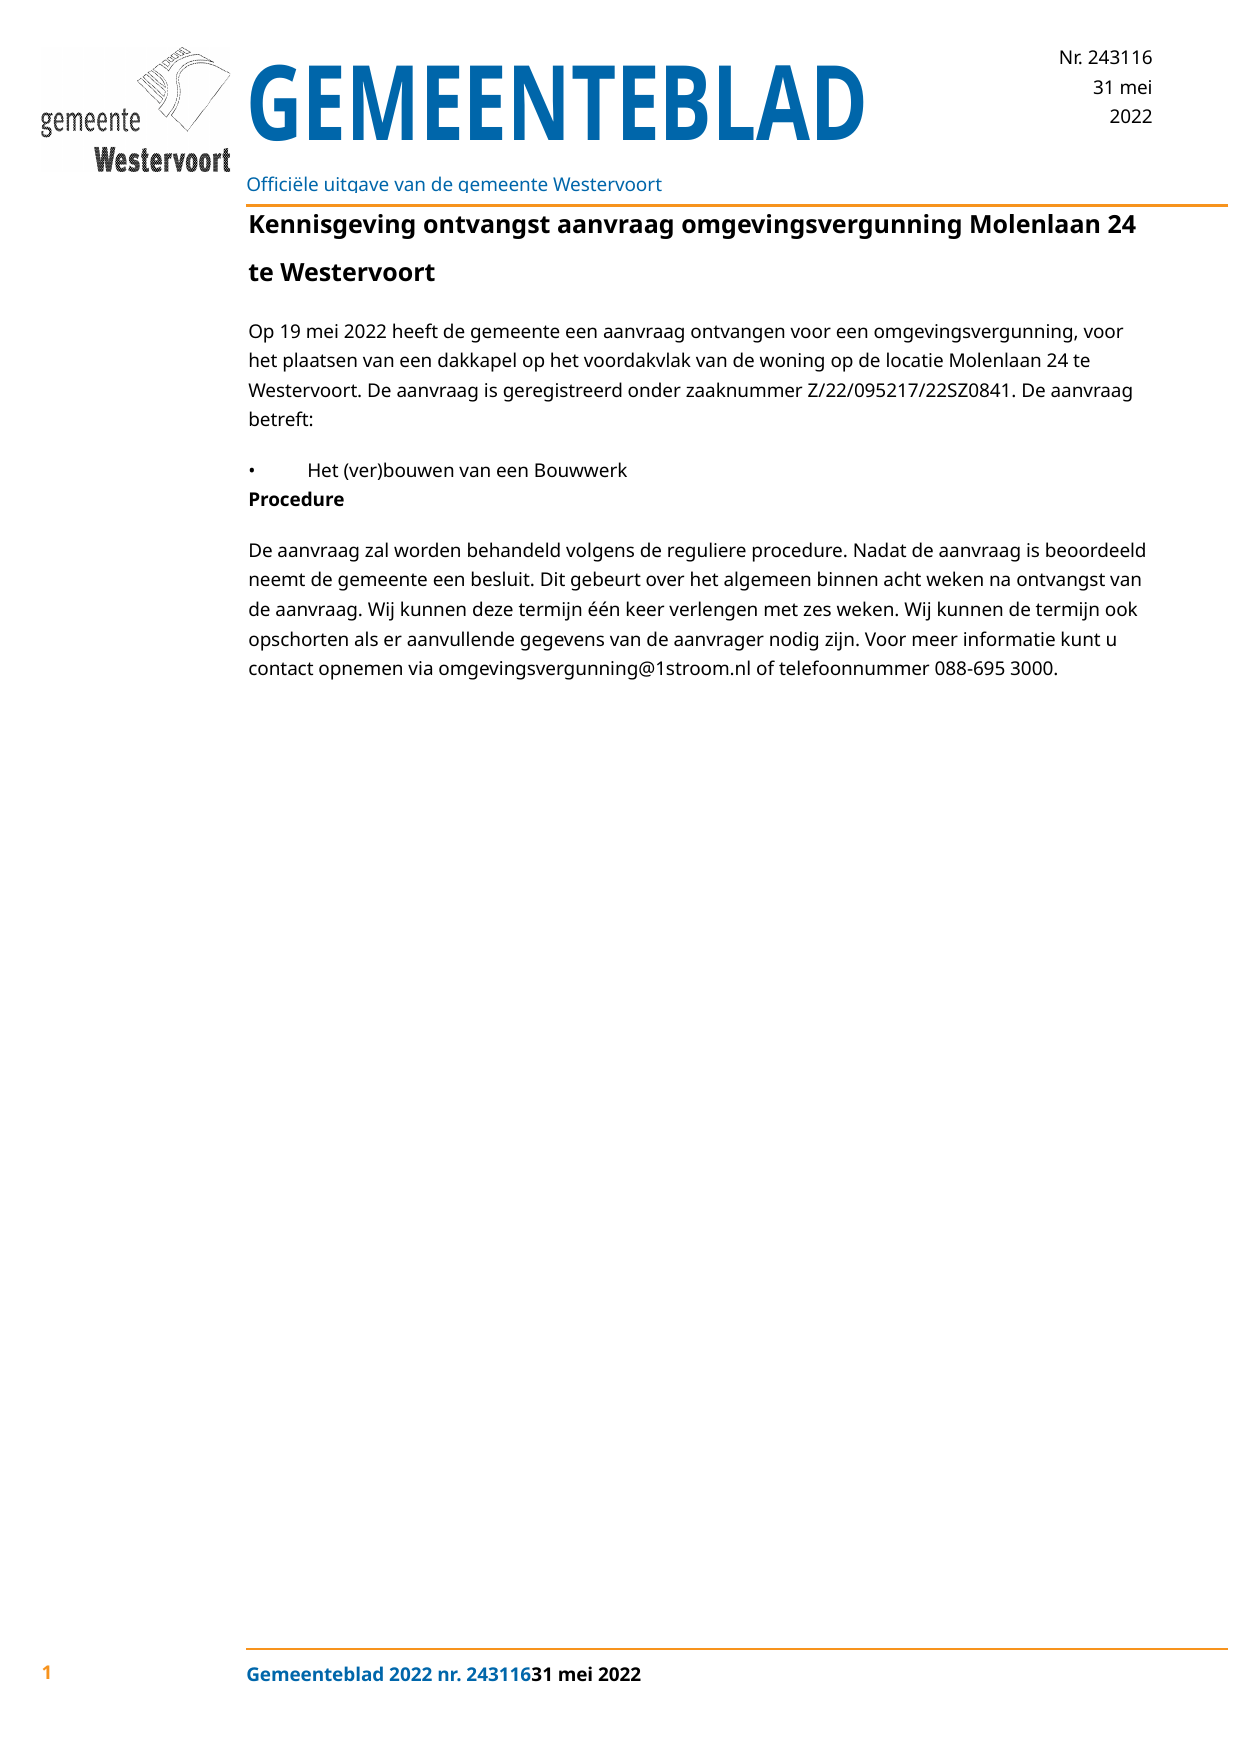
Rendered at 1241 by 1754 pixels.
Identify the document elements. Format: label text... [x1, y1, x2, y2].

list Het (ver)bouwen van een Bouwwerk [248, 457, 1152, 483]
text De aanvraag zal worden behandeld volgens de reguliere procedure. Nadat de aanvraag is beoordeeld neemt de gemeente een besluit. Dit gebeurt over het algemeen binnen acht weken na ontvangst van de aanvraag. Wij kunnen deze termijn één keer verlengen met zes weken. Wij kunnen de termijn ook opschorten als er aanvullende gegevens van de aanvrager nodig zijn. Voor meer informatie kunt u contact opnemen via omgevingsvergunning@1stroom.nl of telefoonnummer 088-695 3000. [248, 537, 1152, 681]
picture [41, 47, 231, 172]
text Op 19 mei 2022 heeft de gemeente een aanvraag ontvangen voor een omgevingsvergunning, voor het plaatsen van een dakkapel op het voordakvlak van de woning op de locatie Molenlaan 24 te Westervoort. De aanvraag is geregistreerd onder zaaknummer Z/22/095217/22SZ0841. De aanvraag betreft: [248, 318, 1152, 432]
text Procedure [248, 487, 1152, 512]
text Kennisgeving ontvangst aanvraag omgevingsvergunning Molenlaan 24 te Westervoort [248, 207, 1152, 288]
